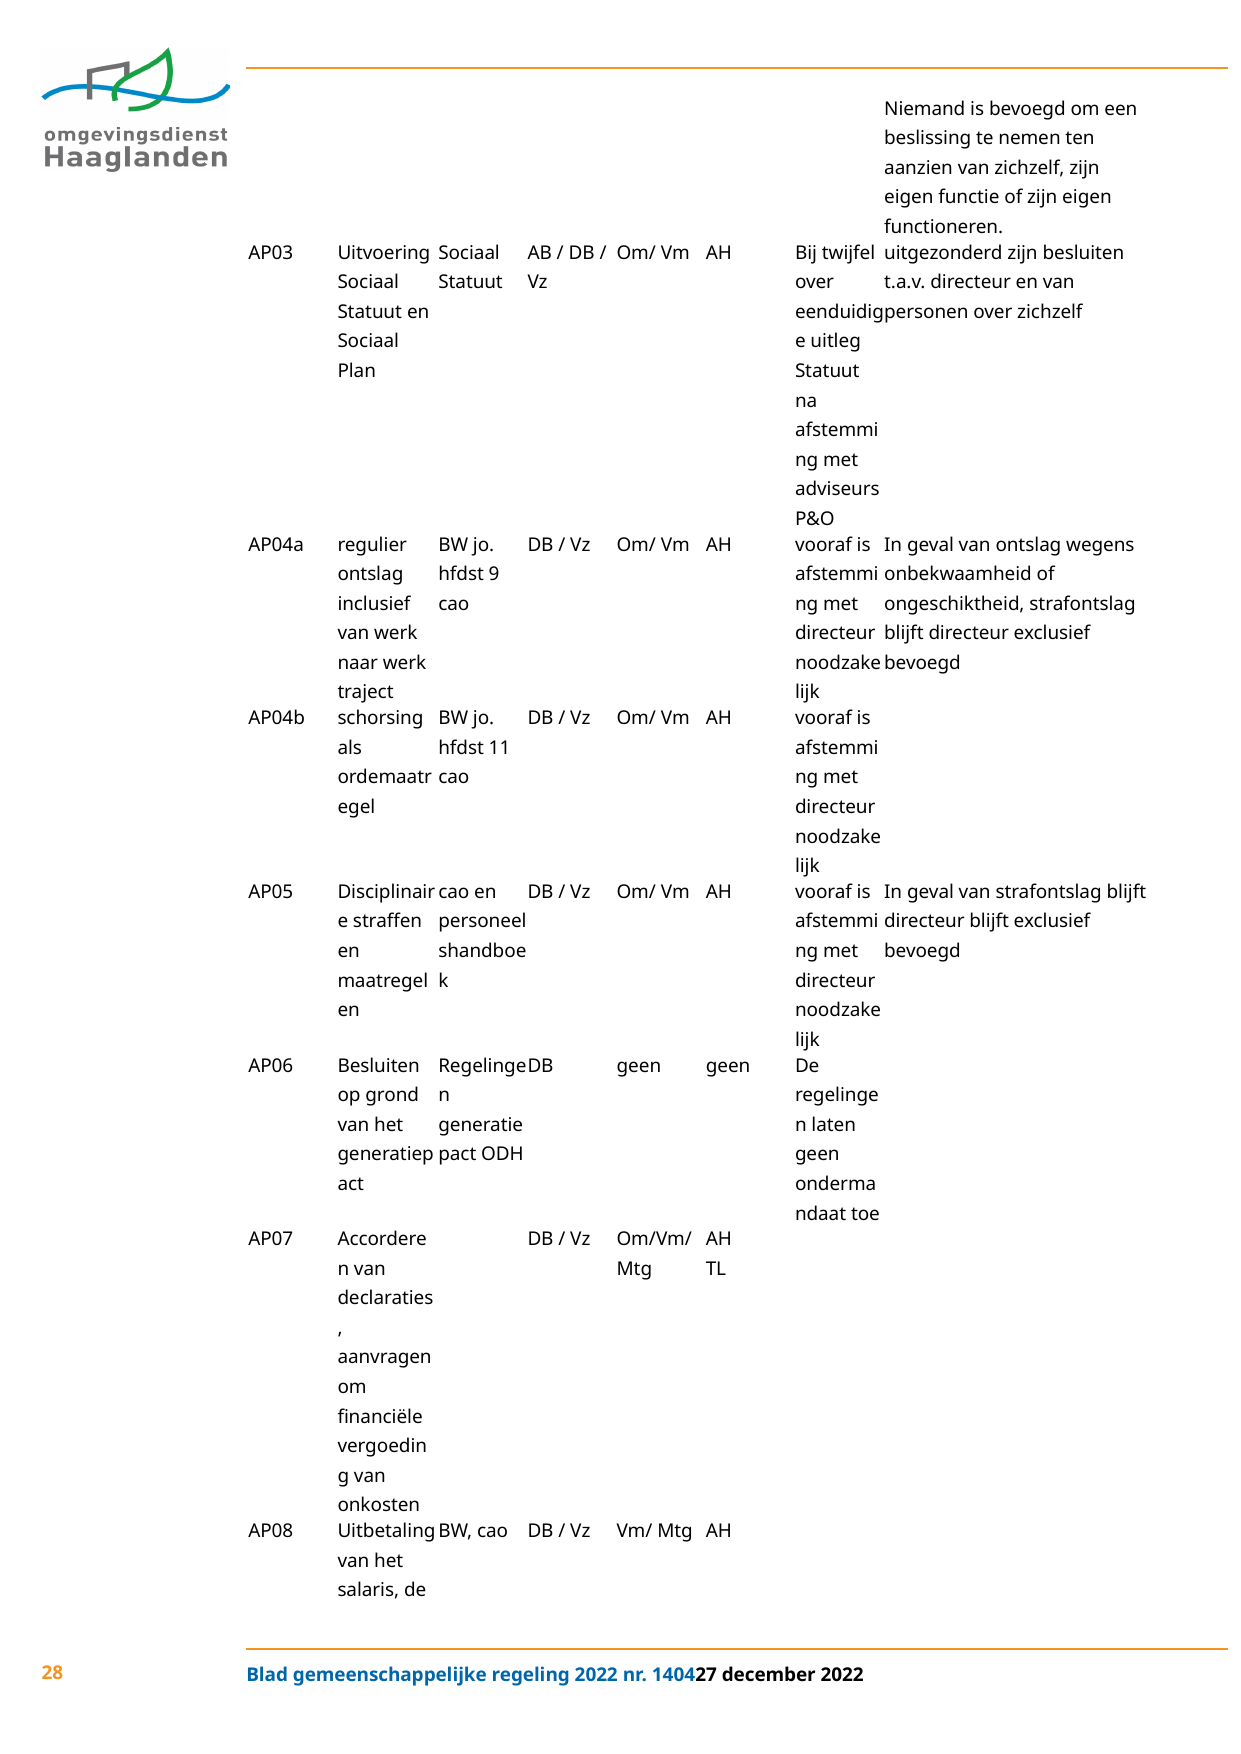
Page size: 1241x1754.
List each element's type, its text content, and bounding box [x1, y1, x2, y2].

table_cell AH TL [706, 1225, 795, 1517]
table_cell DB / Vz [527, 1225, 616, 1517]
table_cell [795, 1518, 884, 1602]
table_cell [706, 95, 795, 239]
table_cell geen [706, 1052, 795, 1225]
table_cell [884, 1518, 1152, 1602]
table_cell [337, 95, 438, 239]
table_cell [884, 1052, 1152, 1225]
table_cell [248, 95, 337, 239]
table_cell schorsing als ordemaatregel [337, 705, 438, 878]
table_cell Om/ Vm [616, 239, 706, 531]
table_cell [438, 1225, 527, 1517]
table_cell De regelingen laten geen ondermandaat toe [795, 1052, 884, 1225]
table_cell BW jo. hfdst 9 cao [438, 531, 527, 704]
table_cell AP05 [248, 878, 337, 1052]
table_cell Om/Vm/ Mtg [616, 1225, 706, 1517]
table_cell AP06 [248, 1052, 337, 1225]
table_cell regulier ontslag inclusief van werk naar werk traject [337, 531, 438, 704]
table_cell AB / DB / Vz [527, 239, 616, 531]
table_cell AH [706, 878, 795, 1052]
table_cell Om/ Vm [616, 531, 706, 704]
table_cell Vm/ Mtg [616, 1518, 706, 1602]
table_cell cao en personeelshandboek [438, 878, 527, 1052]
table_cell BW, cao [438, 1518, 527, 1602]
table_cell vooraf is afstemming met directeur noodzakelijk [795, 531, 884, 704]
table_cell vooraf is afstemming met directeur noodzakelijk [795, 705, 884, 878]
table_cell AH [706, 239, 795, 531]
table_cell Uitvoering Sociaal Statuut en Sociaal Plan [337, 239, 438, 531]
table_cell vooraf is afstemming met directeur noodzakelijk [795, 878, 884, 1052]
table_cell DB / Vz [527, 878, 616, 1052]
table_cell Niemand is bevoegd om een beslissing te nemen ten aanzien van zichzelf, zijn eigen functie of zijn eigen functioneren. [884, 95, 1152, 239]
table_cell AH [706, 1518, 795, 1602]
table_cell Regelingen generatiepact ODH [438, 1052, 527, 1225]
table_cell DB / Vz [527, 705, 616, 878]
table_cell Bij twijfel over eenduidige uitleg Statuut na afstemming met adviseurs P&O [795, 239, 884, 531]
table_cell Uitbetaling van het salaris, de [337, 1518, 438, 1602]
table_cell Om/ Vm [616, 878, 706, 1052]
table_cell [438, 95, 527, 239]
picture [41, 47, 231, 172]
table_cell [527, 95, 616, 239]
table_cell AP04a [248, 531, 337, 704]
table_cell Accorderen van declaraties, aanvragen om financiële vergoeding van onkosten [337, 1225, 438, 1517]
table_cell DB / Vz [527, 1518, 616, 1602]
table_cell [616, 95, 706, 239]
table_cell Om/ Vm [616, 705, 706, 878]
table_cell DB / Vz [527, 531, 616, 704]
table_cell uitgezonderd zijn besluiten t.a.v. directeur en van personen over zichzelf [884, 239, 1152, 531]
table_cell [884, 705, 1152, 878]
table_cell Disciplinaire straffen en maatregelen [337, 878, 438, 1052]
table_cell Besluiten op grond van het generatiepact [337, 1052, 438, 1225]
table_cell [795, 95, 884, 239]
table_cell [884, 1225, 1152, 1517]
table_cell BW jo. hfdst 11 cao [438, 705, 527, 878]
table_cell AH [706, 705, 795, 878]
table_cell AP08 [248, 1518, 337, 1602]
table_cell geen [616, 1052, 706, 1225]
table_cell AH [706, 531, 795, 704]
table_cell In geval van strafontslag blijft directeur blijft exclusief bevoegd [884, 878, 1152, 1052]
table_cell [795, 1225, 884, 1517]
table_cell DB [527, 1052, 616, 1225]
table_cell AP04b [248, 705, 337, 878]
table_cell AP03 [248, 239, 337, 531]
table_cell In geval van ontslag wegens onbekwaamheid of ongeschiktheid, strafontslag blijft directeur exclusief bevoegd [884, 531, 1152, 704]
table_cell AP07 [248, 1225, 337, 1517]
table_cell Sociaal Statuut [438, 239, 527, 531]
